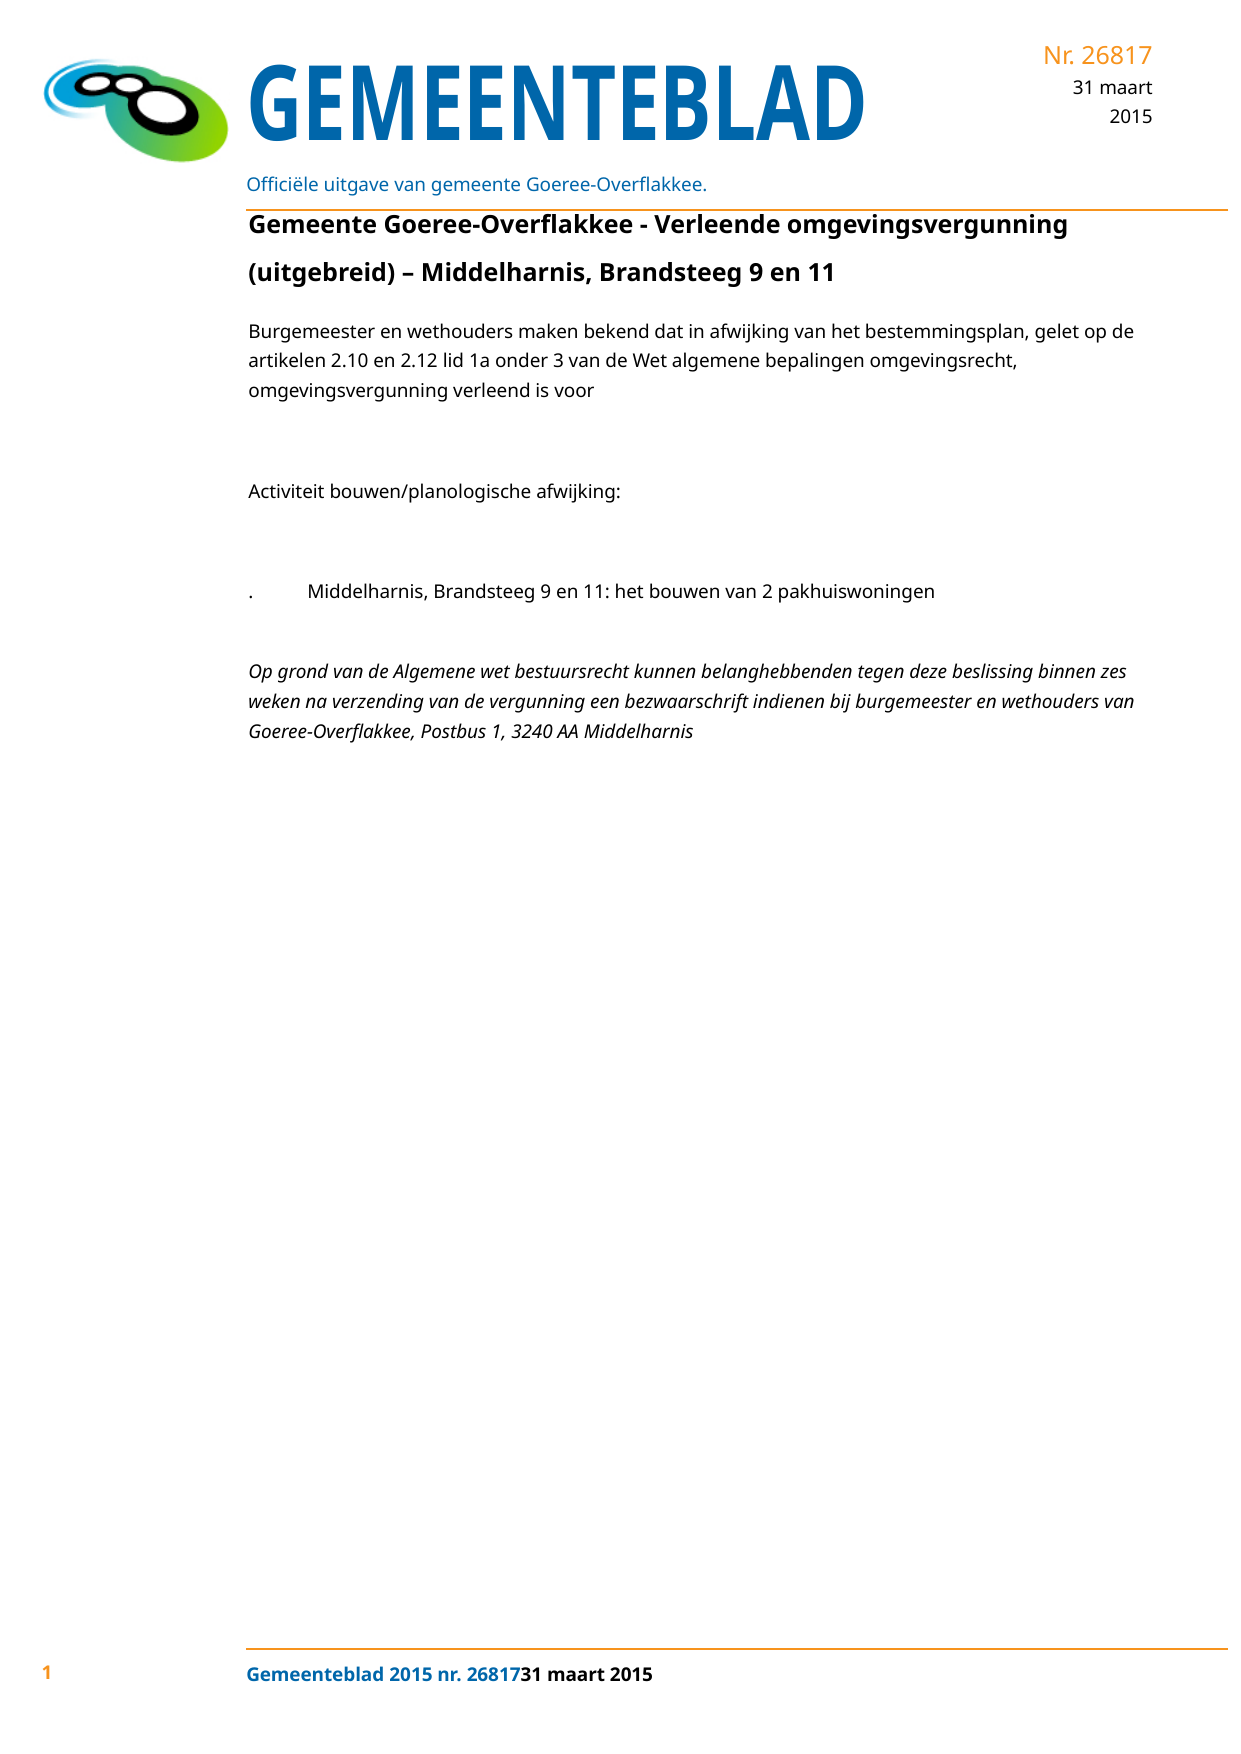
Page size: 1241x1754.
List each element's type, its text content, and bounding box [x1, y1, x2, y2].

text Gemeente Goeree-Overflakkee - Verleende omgevingsvergunning (uitgebreid) – Middelharnis, Brandsteeg 9 en 11 [248, 211, 1152, 288]
list Middelharnis, Brandsteeg 9 en 11: het bouwen van 2 pakhuiswoningen [248, 579, 1152, 604]
text Op grond van de Algemene wet bestuursrecht kunnen belanghebbenden tegen deze beslissing binnen zes weken na verzending van de vergunning een bezwaarschrift indienen bij burgemeester en wethouders van Goeree-Overflakkee, Postbus 1, 3240 AA Middelharnis [248, 659, 1152, 744]
picture [41, 47, 231, 172]
text Activiteit bouwen/planologische afwijking: [248, 478, 1152, 504]
text Burgemeester en wethouders maken bekend dat in afwijking van het bestemmingsplan, gelet op de artikelen 2.10 en 2.12 lid 1a onder 3 van de Wet algemene bepalingen omgevingsrecht, omgevingsvergunning verleend is voor [248, 318, 1152, 403]
